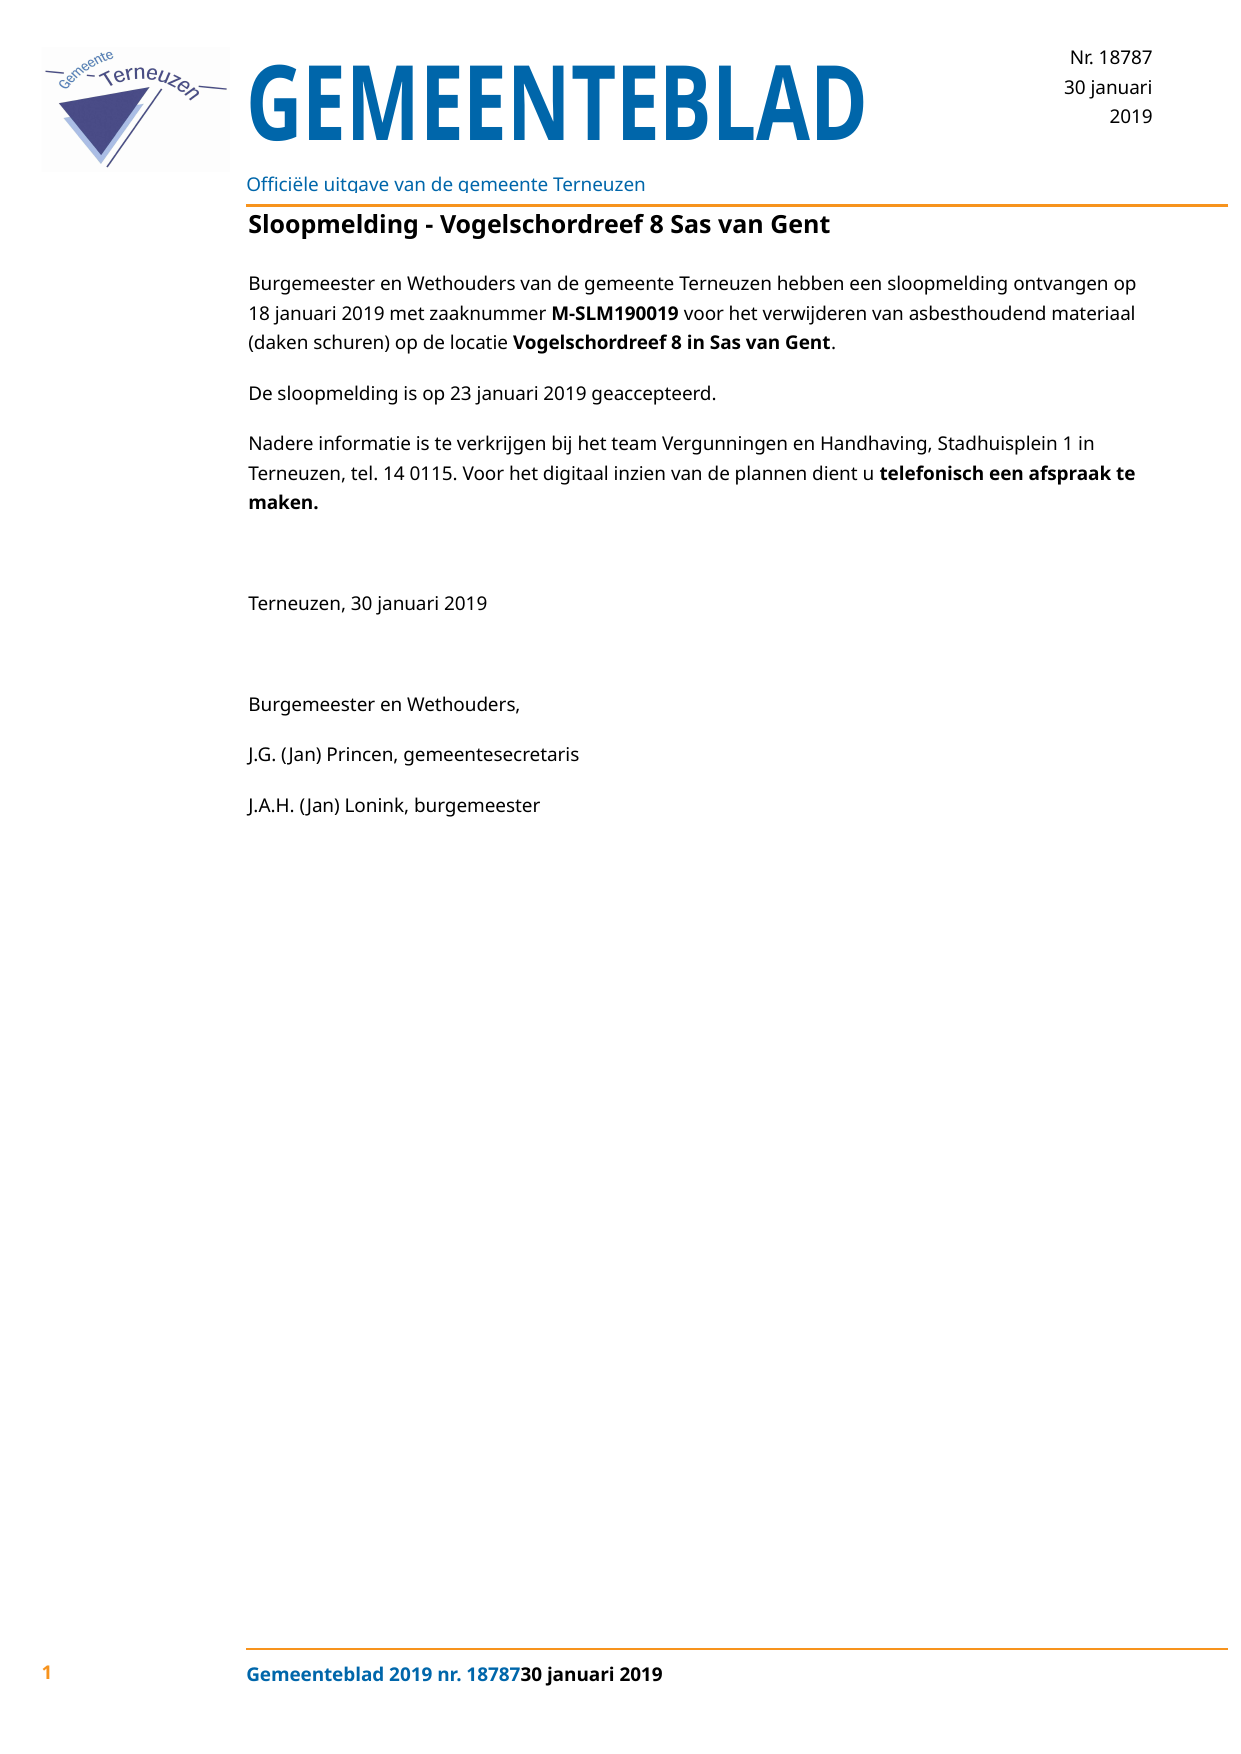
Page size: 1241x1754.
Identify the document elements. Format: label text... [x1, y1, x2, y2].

picture [41, 47, 231, 172]
text Sloopmelding - Vogelschordreef 8 Sas van Gent [248, 207, 1152, 241]
text De sloopmelding is op 23 januari 2019 geaccepteerd. [248, 380, 1152, 406]
text J.A.H. (Jan) Lonink, burgemeester [248, 792, 1152, 818]
text Nadere informatie is te verkrijgen bij het team Vergunningen en Handhaving, Stadhuisplein 1 in Terneuzen, tel. 14 0115. Voor het digitaal inzien van de plannen dient u telefonisch een afspraak te maken. [248, 430, 1152, 515]
text Burgemeester en Wethouders van de gemeente Terneuzen hebben een sloopmelding ontvangen op 18 januari 2019 met zaaknummer M-SLM190019 voor het verwijderen van asbesthoudend materiaal (daken schuren) op de locatie Vogelschordreef 8 in Sas van Gent. [248, 270, 1152, 355]
text J.G. (Jan) Princen, gemeentesecretaris [248, 742, 1152, 767]
text Terneuzen, 30 januari 2019 [248, 590, 1152, 616]
text Burgemeester en Wethouders, [248, 691, 1152, 717]
